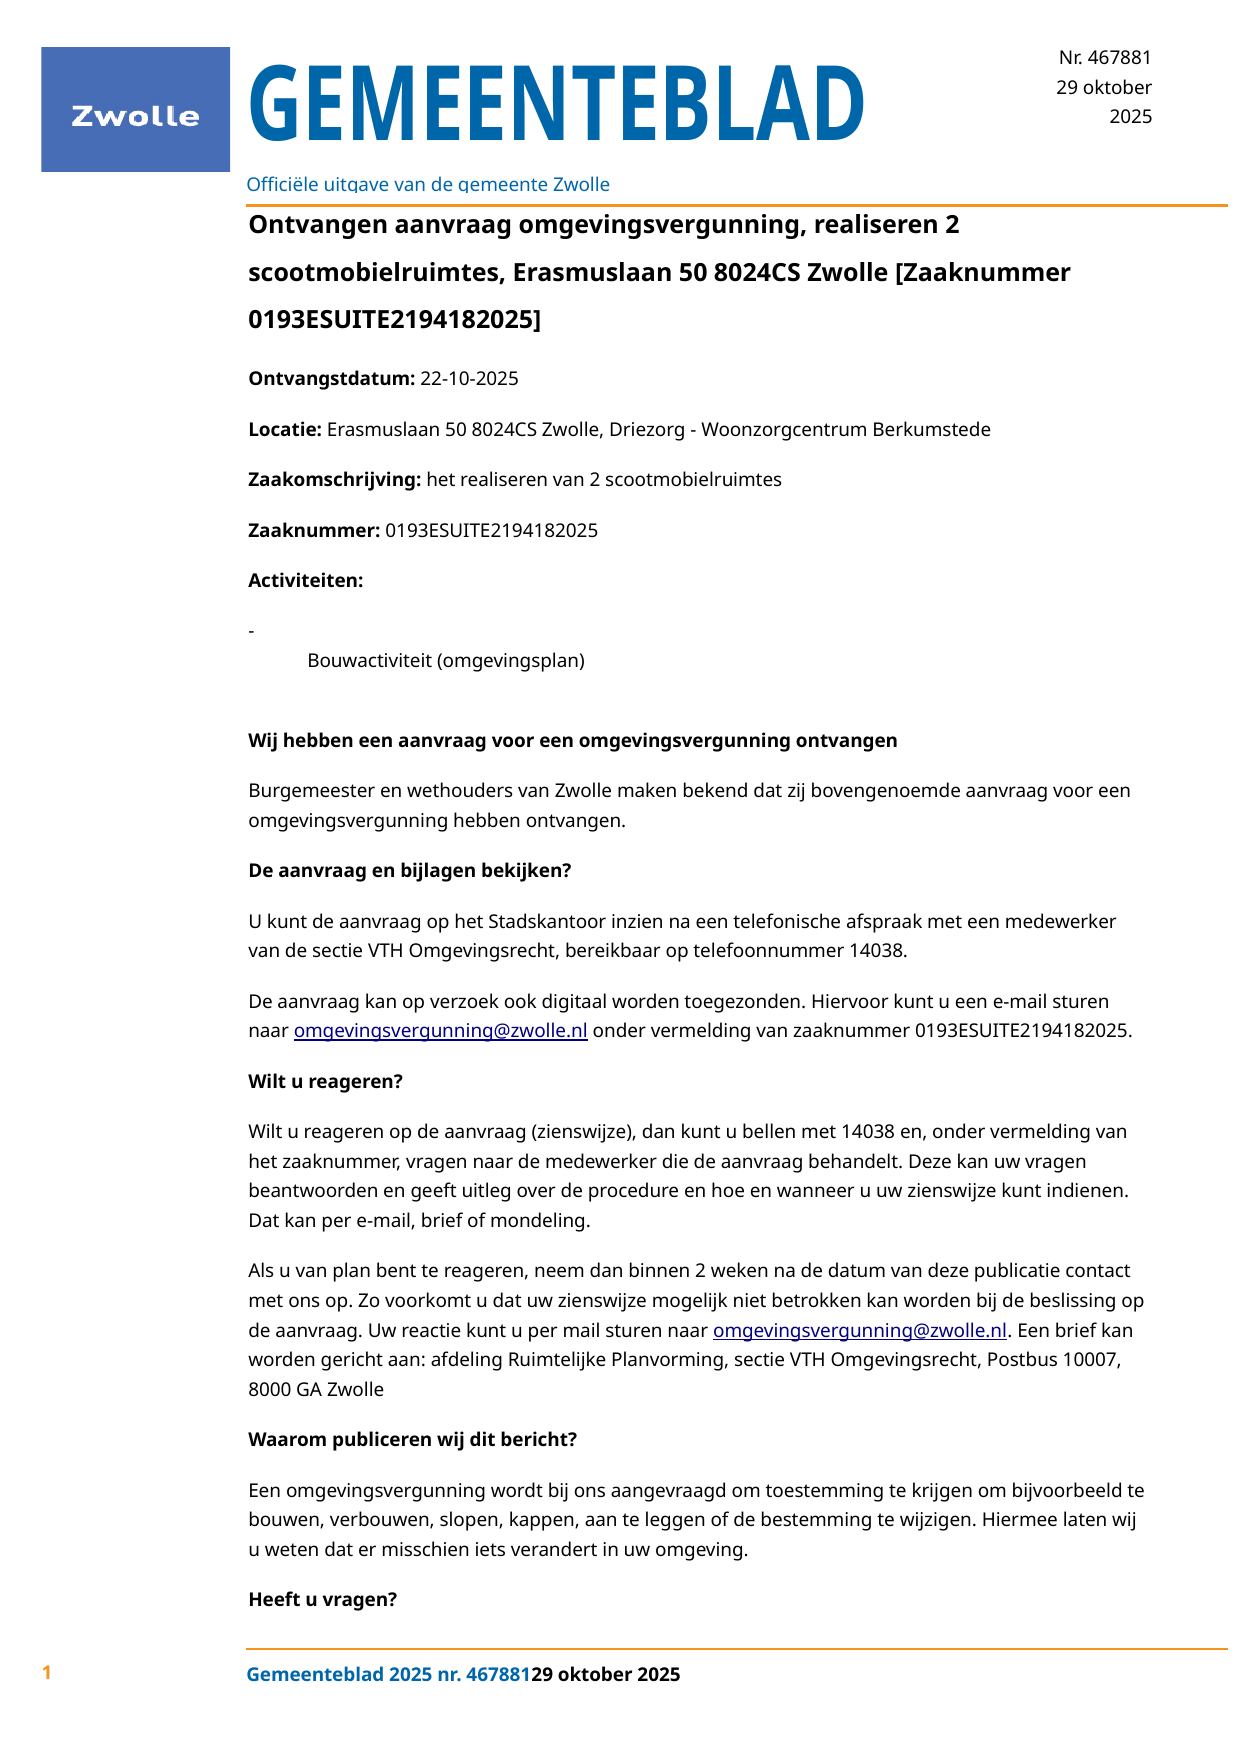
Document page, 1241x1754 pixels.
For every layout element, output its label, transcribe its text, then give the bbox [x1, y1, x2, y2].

text Ontvangen aanvraag omgevingsvergunning, realiseren 2 scootmobielruimtes, Erasmuslaan 50 8024CS Zwolle [Zaaknummer 0193ESUITE2194182025] [248, 207, 1152, 336]
text Wilt u reageren op de aanvraag (zienswijze), dan kunt u bellen met 14038 en, onder vermelding van het zaaknummer, vragen naar de medewerker die de aanvraag behandelt. Deze kan uw vragen beantwoorden en geeft uitleg over de procedure en hoe en wanneer u uw zienswijze kunt indienen. Dat kan per e-mail, brief of mondeling. [248, 1118, 1152, 1233]
text Als u van plan bent te reageren, neem dan binnen 2 weken na de datum van deze publicatie contact met ons op. Zo voorkomt u dat uw zienswijze mogelijk niet betrokken kan worden bij de beslissing op de aanvraag. Uw reactie kunt u per mail sturen naar omgevingsvergunning@zwolle.nl. Een brief kan worden gericht aan: afdeling Ruimtelijke Planvorming, sectie VTH Omgevingsrecht, Postbus 10007, 8000 GA Zwolle [248, 1258, 1152, 1402]
text Ontvangstdatum: 22-10-2025 [248, 366, 1152, 391]
text De aanvraag kan op verzoek ook digitaal worden toegezonden. Hiervoor kunt u een e-mail sturen naar omgevingsvergunning@zwolle.nl onder vermelding van zaaknummer 0193ESUITE2194182025. [248, 988, 1152, 1043]
text Wij hebben een aanvraag voor een omgevingsvergunning ontvangen [248, 727, 1152, 753]
text Locatie: Erasmuslaan 50 8024CS Zwolle, Driezorg - Woonzorgcentrum Berkumstede [248, 416, 1152, 442]
text U kunt de aanvraag op het Stadskantoor inzien na een telefonische afspraak met een medewerker van de sectie VTH Omgevingsrecht, bereikbaar op telefoonnummer 14038. [248, 908, 1152, 963]
text Wilt u reageren? [248, 1068, 1152, 1094]
text Activiteiten: [248, 567, 1152, 593]
text Waarom publiceren wij dit bericht? [248, 1426, 1152, 1452]
text Zaaknummer: 0193ESUITE2194182025 [248, 517, 1152, 542]
text Zaakomschrijving: het realiseren van 2 scootmobielruimtes [248, 466, 1152, 492]
text Heeft u vragen? [248, 1586, 1152, 1612]
text De aanvraag en bijlagen bekijken? [248, 858, 1152, 883]
text Burgemeester en wethouders van Zwolle maken bekend dat zij bovengenoemde aanvraag voor een omgevingsvergunning hebben ontvangen. [248, 778, 1152, 833]
picture [41, 47, 231, 172]
list Bouwactiviteit (omgevingsplan) [248, 647, 1152, 673]
text Een omgevingsvergunning wordt bij ons aangevraagd om toestemming te krijgen om bijvoorbeeld te bouwen, verbouwen, slopen, kappen, aan te leggen of de bestemming te wijzigen. Hiermee laten wij u weten dat er misschien iets verandert in uw omgeving. [248, 1477, 1152, 1562]
